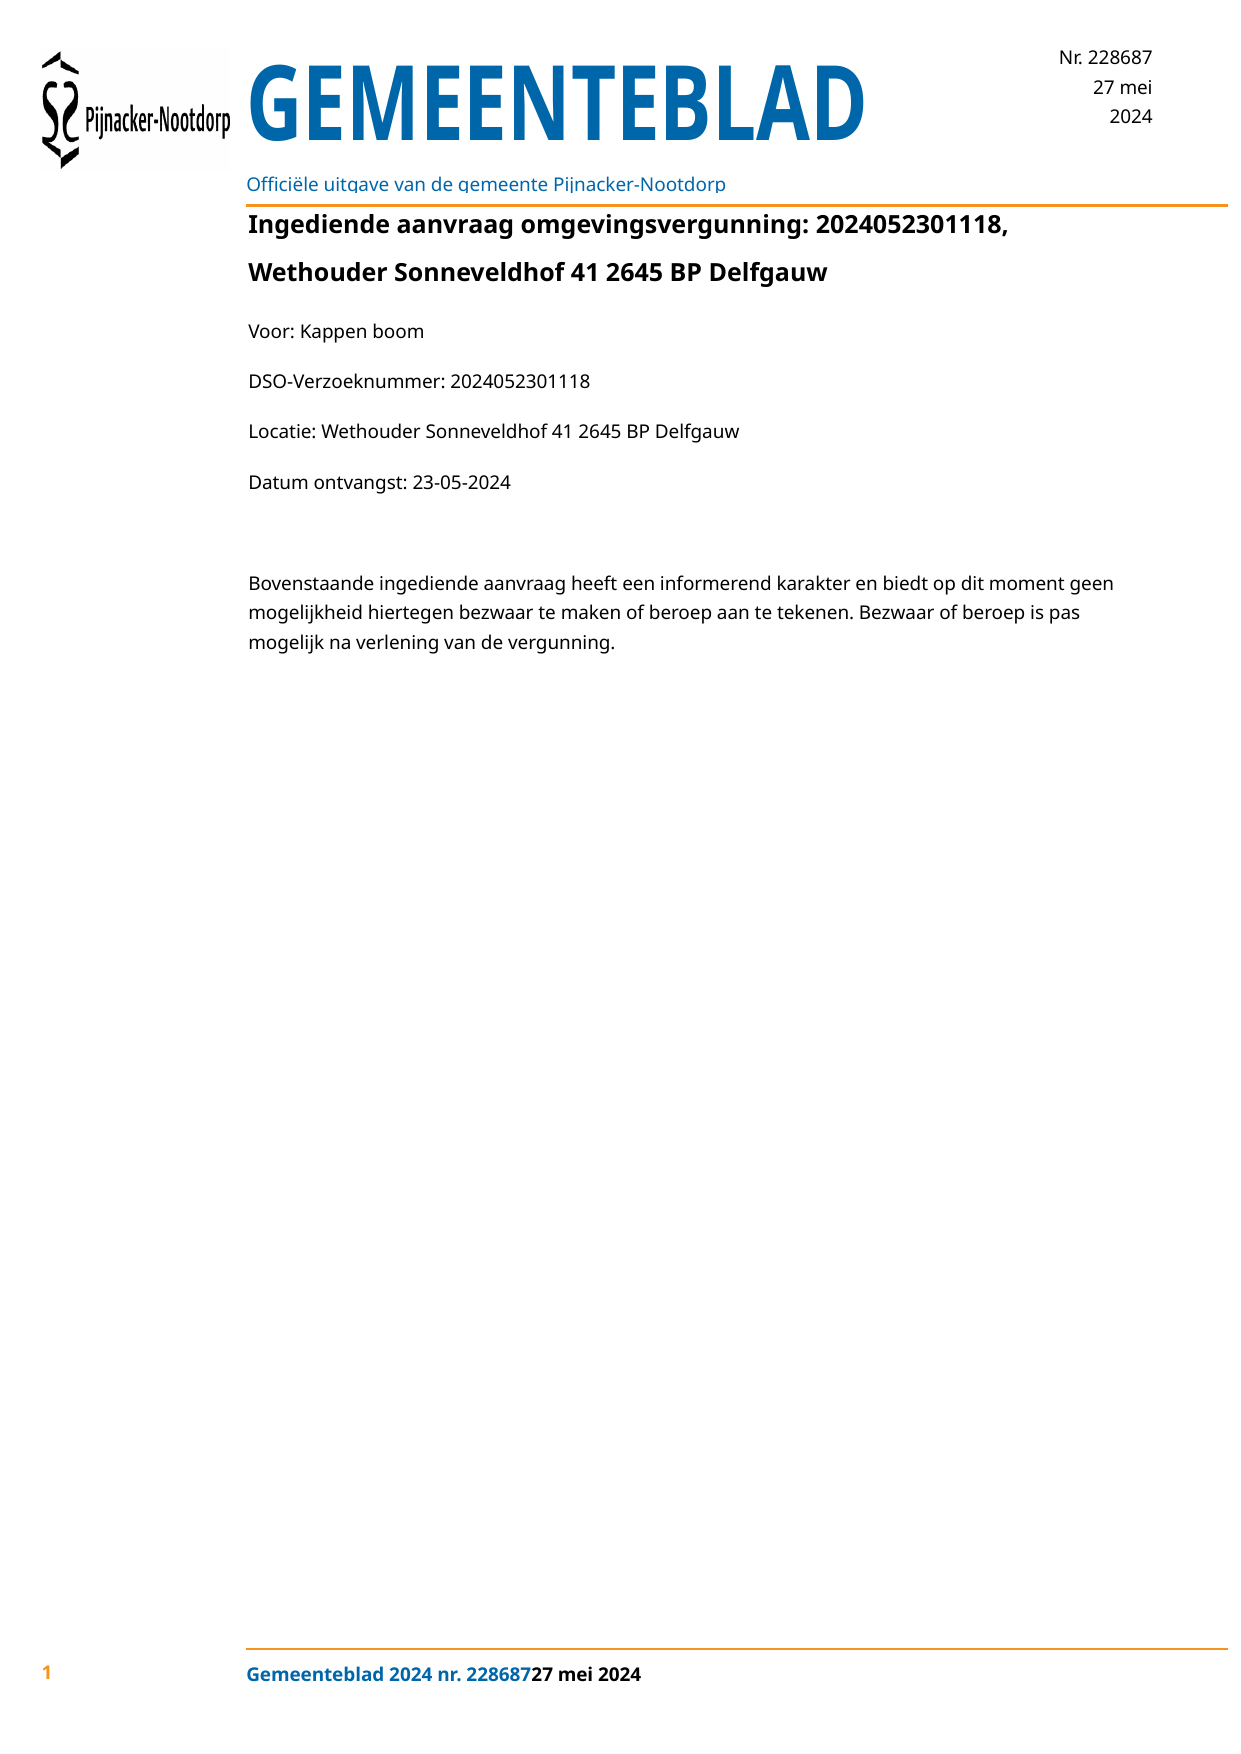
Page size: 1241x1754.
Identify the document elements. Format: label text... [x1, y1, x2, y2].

picture [41, 47, 231, 172]
text Ingediende aanvraag omgevingsvergunning: 2024052301118, Wethouder Sonneveldhof 41 2645 BP Delfgauw [248, 207, 1152, 288]
text DSO-Verzoeknummer: 2024052301118 [248, 368, 1152, 394]
text Voor: Kappen boom [248, 318, 1152, 344]
text Bovenstaande ingediende aanvraag heeft een informerend karakter en biedt op dit moment geen mogelijkheid hiertegen bezwaar te maken of beroep aan te tekenen. Bezwaar of beroep is pas mogelijk na verlening van de vergunning. [248, 570, 1152, 655]
text Locatie: Wethouder Sonneveldhof 41 2645 BP Delfgauw [248, 419, 1152, 444]
text Datum ontvangst: 23-05-2024 [248, 469, 1152, 495]
